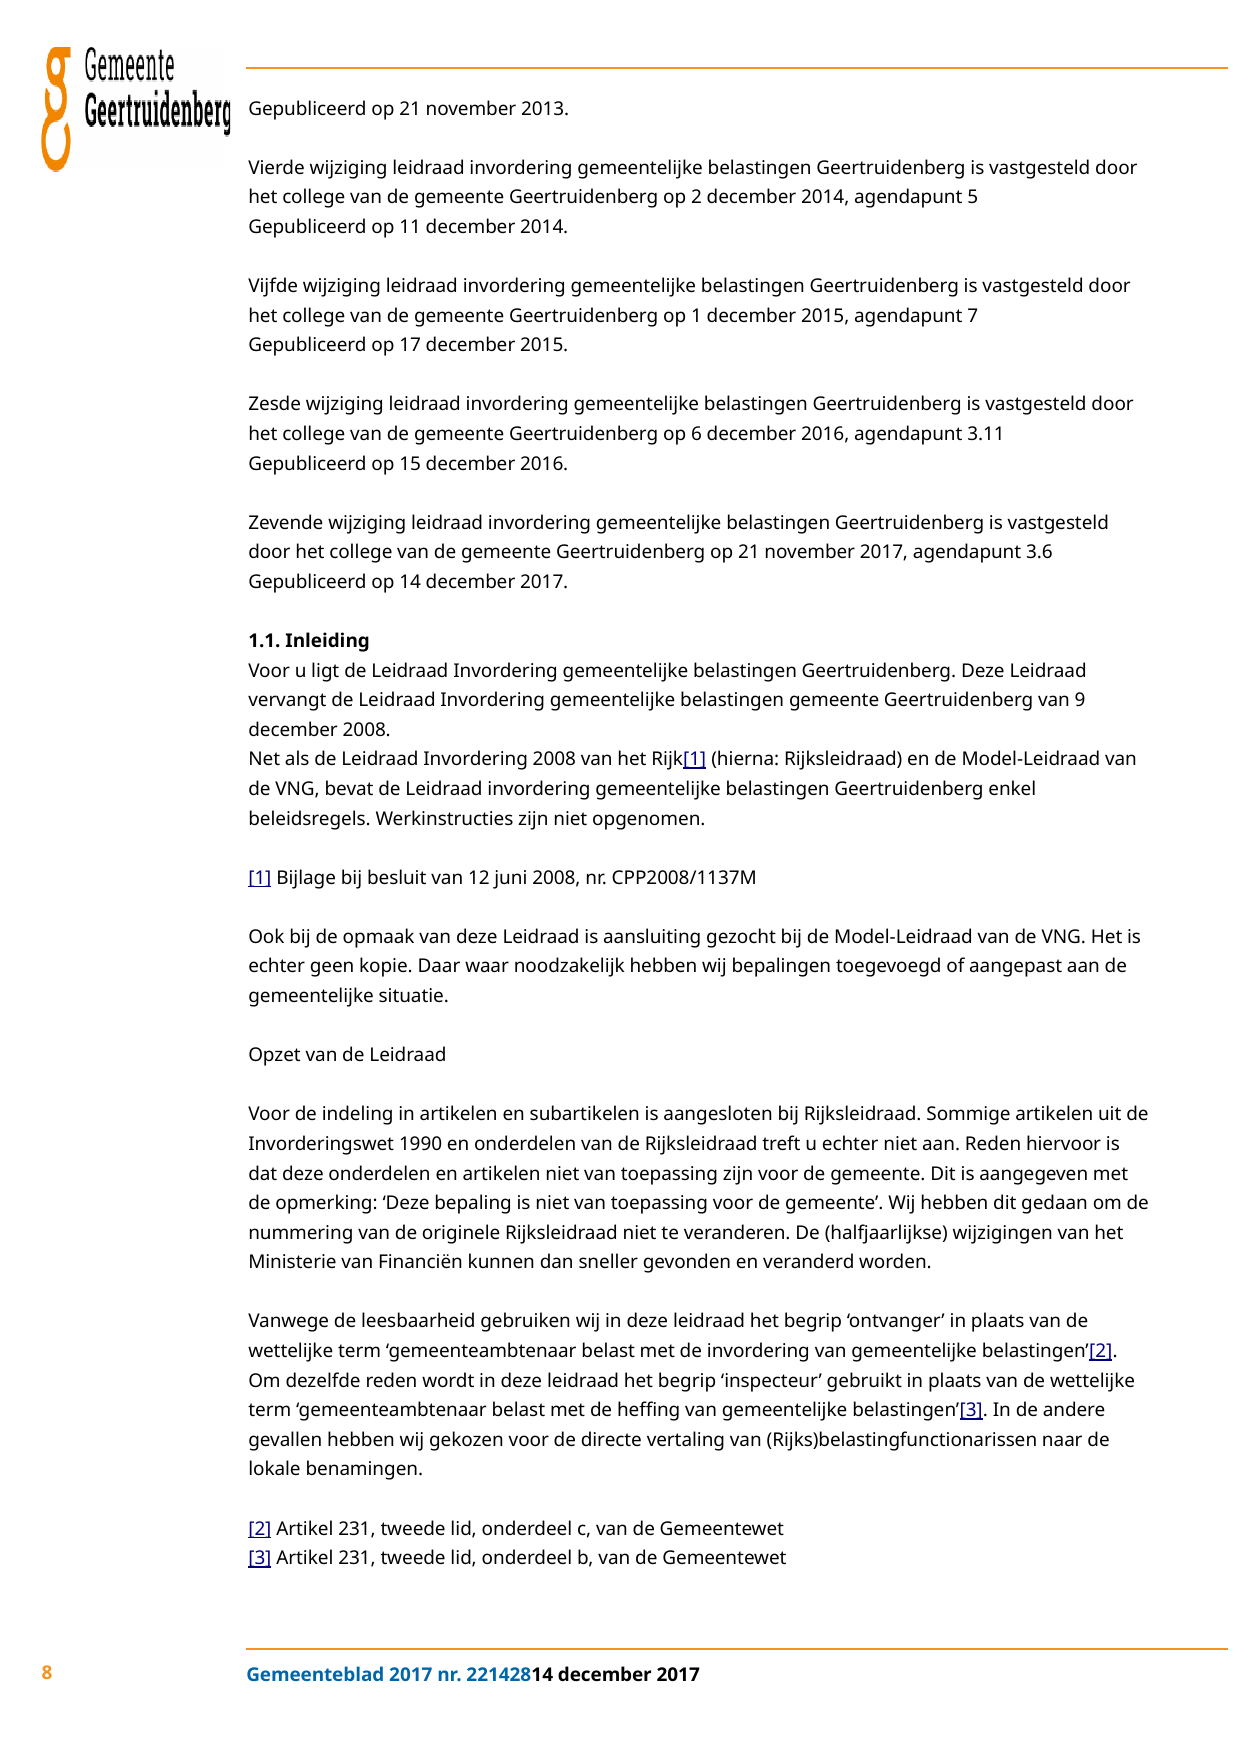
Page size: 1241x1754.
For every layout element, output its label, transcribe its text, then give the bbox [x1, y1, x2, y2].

text [1] Bijlage bij besluit van 12 juni 2008, nr. CPP2008/1137M [248, 864, 1152, 890]
text Gepubliceerd op 14 december 2017. [248, 568, 1152, 594]
text Vanwege de leesbaarheid gebruiken wij in deze leidraad het begrip ‘ontvanger’ in plaats van de wettelijke term ‘gemeenteambtenaar belast met de invordering van gemeentelijke belastingen’[2]. Om dezelfde reden wordt in deze leidraad het begrip ‘inspecteur’ gebruikt in plaats van de wettelijke term ‘gemeenteambtenaar belast met de heffing van gemeentelijke belastingen’[3]. In de andere gevallen hebben wij gekozen voor de directe vertaling van (Rijks)belastingfunctionarissen naar de lokale benamingen. [248, 1308, 1152, 1481]
text Gepubliceerd op 11 december 2014. [248, 213, 1152, 239]
text Zesde wijziging leidraad invordering gemeentelijke belastingen Geertruidenberg is vastgesteld door het college van de gemeente Geertruidenberg op 6 december 2016, agendapunt 3.11 [248, 391, 1152, 446]
text [2] Artikel 231, tweede lid, onderdeel c, van de Gemeentewet [248, 1515, 1152, 1541]
text Ook bij de opmaak van deze Leidraad is aansluiting gezocht bij de Model-Leidraad van de VNG. Het is echter geen kopie. Daar waar noodzakelijk hebben wij bepalingen toegevoegd of aangepast aan de gemeentelijke situatie. [248, 923, 1152, 1008]
text Voor u ligt de Leidraad Invordering gemeentelijke belastingen Geertruidenberg. Deze Leidraad vervangt de Leidraad Invordering gemeentelijke belastingen gemeente Geertruidenberg van 9 december 2008. [248, 657, 1152, 742]
text [3] Artikel 231, tweede lid, onderdeel b, van de Gemeentewet [248, 1544, 1152, 1570]
text 1.1. Inleiding [248, 627, 1152, 653]
text Opzet van de Leidraad [248, 1041, 1152, 1067]
text Gepubliceerd op 17 december 2015. [248, 331, 1152, 357]
text Gepubliceerd op 21 november 2013. [248, 95, 1152, 121]
text Zevende wijziging leidraad invordering gemeentelijke belastingen Geertruidenberg is vastgesteld door het college van de gemeente Geertruidenberg op 21 november 2017, agendapunt 3.6 [248, 509, 1152, 564]
text Vijfde wijziging leidraad invordering gemeentelijke belastingen Geertruidenberg is vastgesteld door het college van de gemeente Geertruidenberg op 1 december 2015, agendapunt 7 [248, 272, 1152, 328]
text Vierde wijziging leidraad invordering gemeentelijke belastingen Geertruidenberg is vastgesteld door het college van de gemeente Geertruidenberg op 2 december 2014, agendapunt 5 [248, 154, 1152, 209]
text Gepubliceerd op 15 december 2016. [248, 450, 1152, 476]
text Net als de Leidraad Invordering 2008 van het Rijk[1] (hierna: Rijksleidraad) en de Model-Leidraad van de VNG, bevat de Leidraad invordering gemeentelijke belastingen Geertruidenberg enkel beleidsregels. Werkinstructies zijn niet opgenomen. [248, 746, 1152, 831]
picture [41, 47, 231, 172]
text Voor de indeling in artikelen en subartikelen is aangesloten bij Rijksleidraad. Sommige artikelen uit de Invorderingswet 1990 en onderdelen van de Rijksleidraad treft u echter niet aan. Reden hiervoor is dat deze onderdelen en artikelen niet van toepassing zijn voor de gemeente. Dit is aangegeven met de opmerking: ‘Deze bepaling is niet van toepassing voor de gemeente’. Wij hebben dit gedaan om de nummering van de originele Rijksleidraad niet te veranderen. De (halfjaarlijkse) wijzigingen van het Ministerie van Financiën kunnen dan sneller gevonden en veranderd worden. [248, 1101, 1152, 1274]
